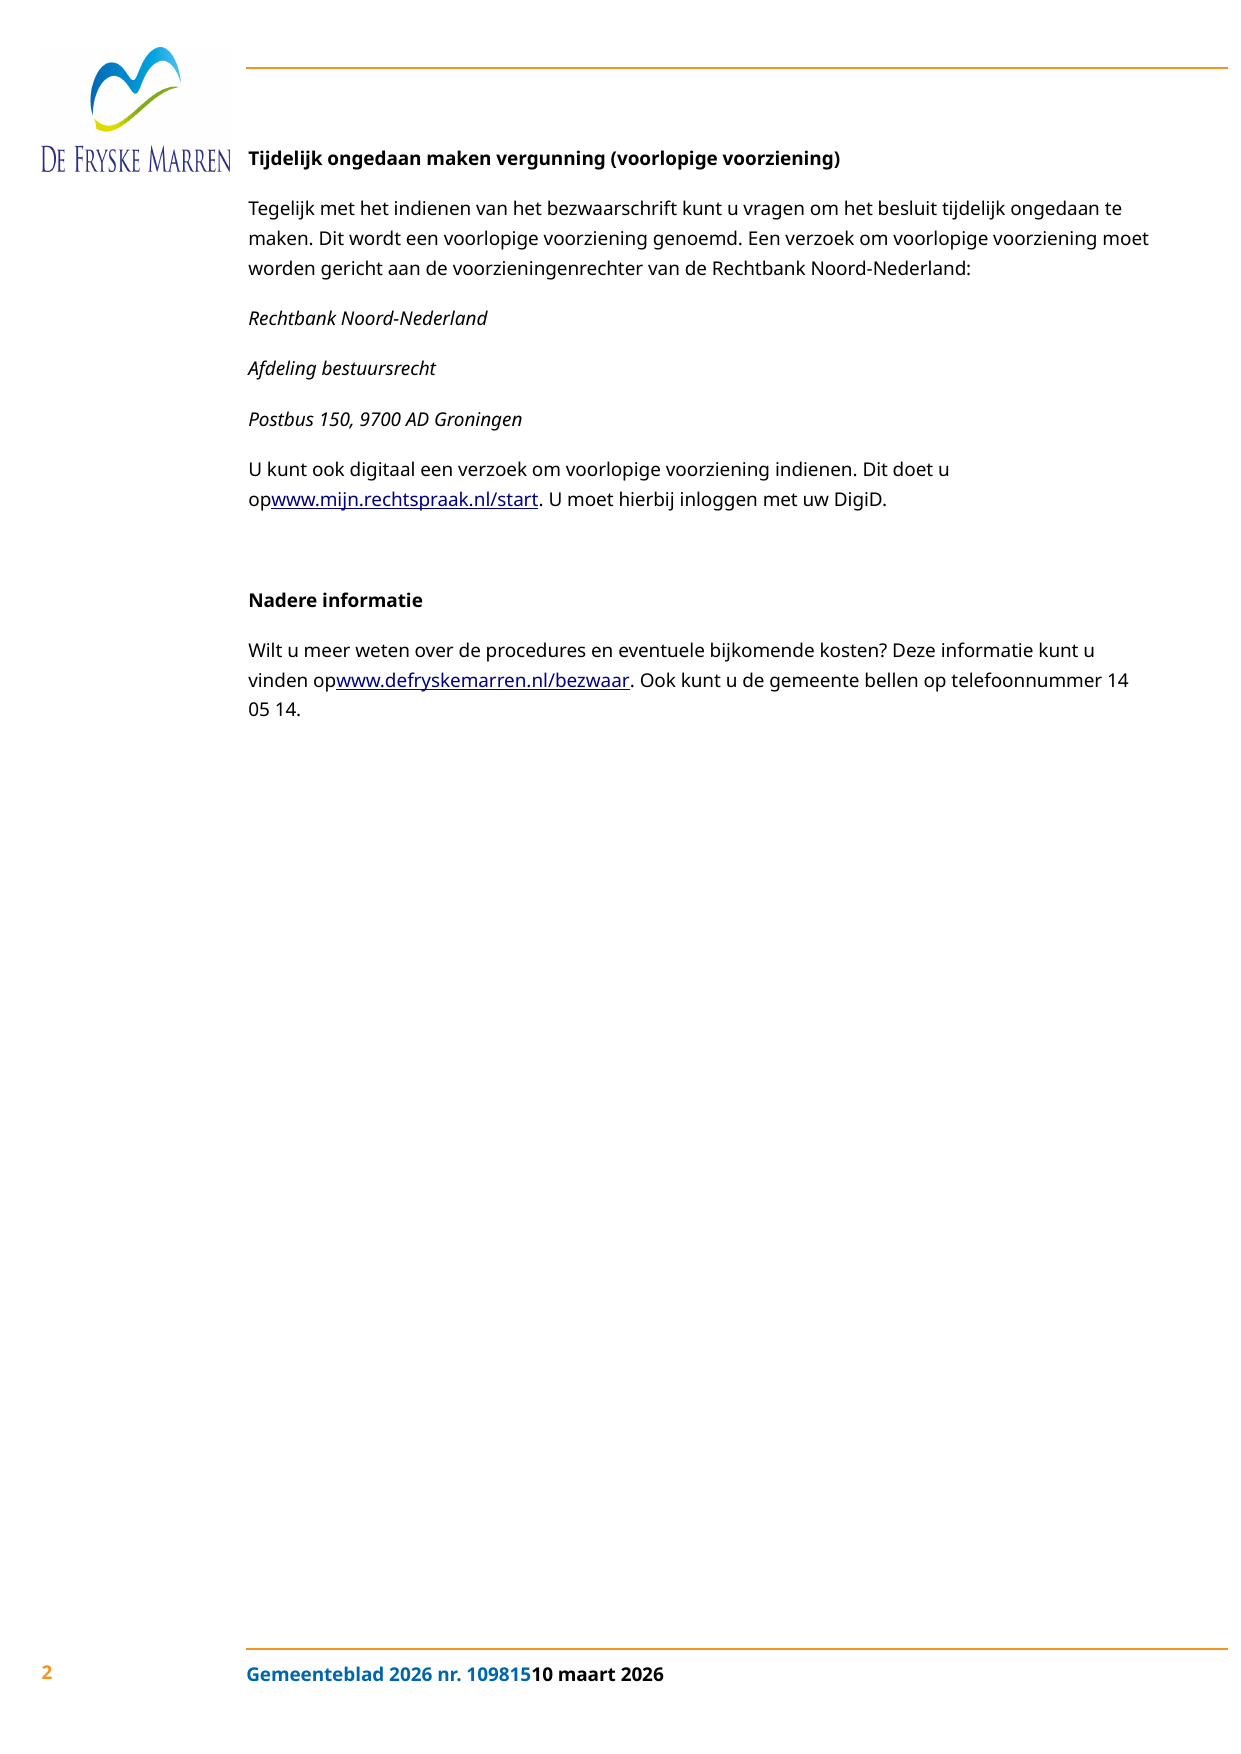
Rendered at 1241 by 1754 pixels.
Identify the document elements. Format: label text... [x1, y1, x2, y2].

text Postbus 150, 9700 AD Groningen [248, 406, 1152, 432]
text Nadere informatie [248, 587, 1152, 613]
text Rechtbank Noord-Nederland [248, 305, 1152, 331]
text Tijdelijk ongedaan maken vergunning (voorlopige voorziening) [248, 145, 1152, 171]
text Afdeling bestuursrecht [248, 356, 1152, 381]
text U kunt ook digitaal een verzoek om voorlopige voorziening indienen. Dit doet u opwww.mijn.rechtspraak.nl/start. U moet hierbij inloggen met uw DigiD. [248, 456, 1152, 512]
picture [41, 47, 231, 172]
text Tegelijk met het indienen van het bezwaarschrift kunt u vragen om het besluit tijdelijk ongedaan te maken. Dit wordt een voorlopige voorziening genoemd. Een verzoek om voorlopige voorziening moet worden gericht aan de voorzieningenrechter van de Rechtbank Noord-Nederland: [248, 196, 1152, 281]
text Wilt u meer weten over de procedures en eventuele bijkomende kosten? Deze informatie kunt u vinden opwww.defryskemarren.nl/bezwaar. Ook kunt u de gemeente bellen op telefoonnummer 14 05 14. [248, 637, 1152, 722]
